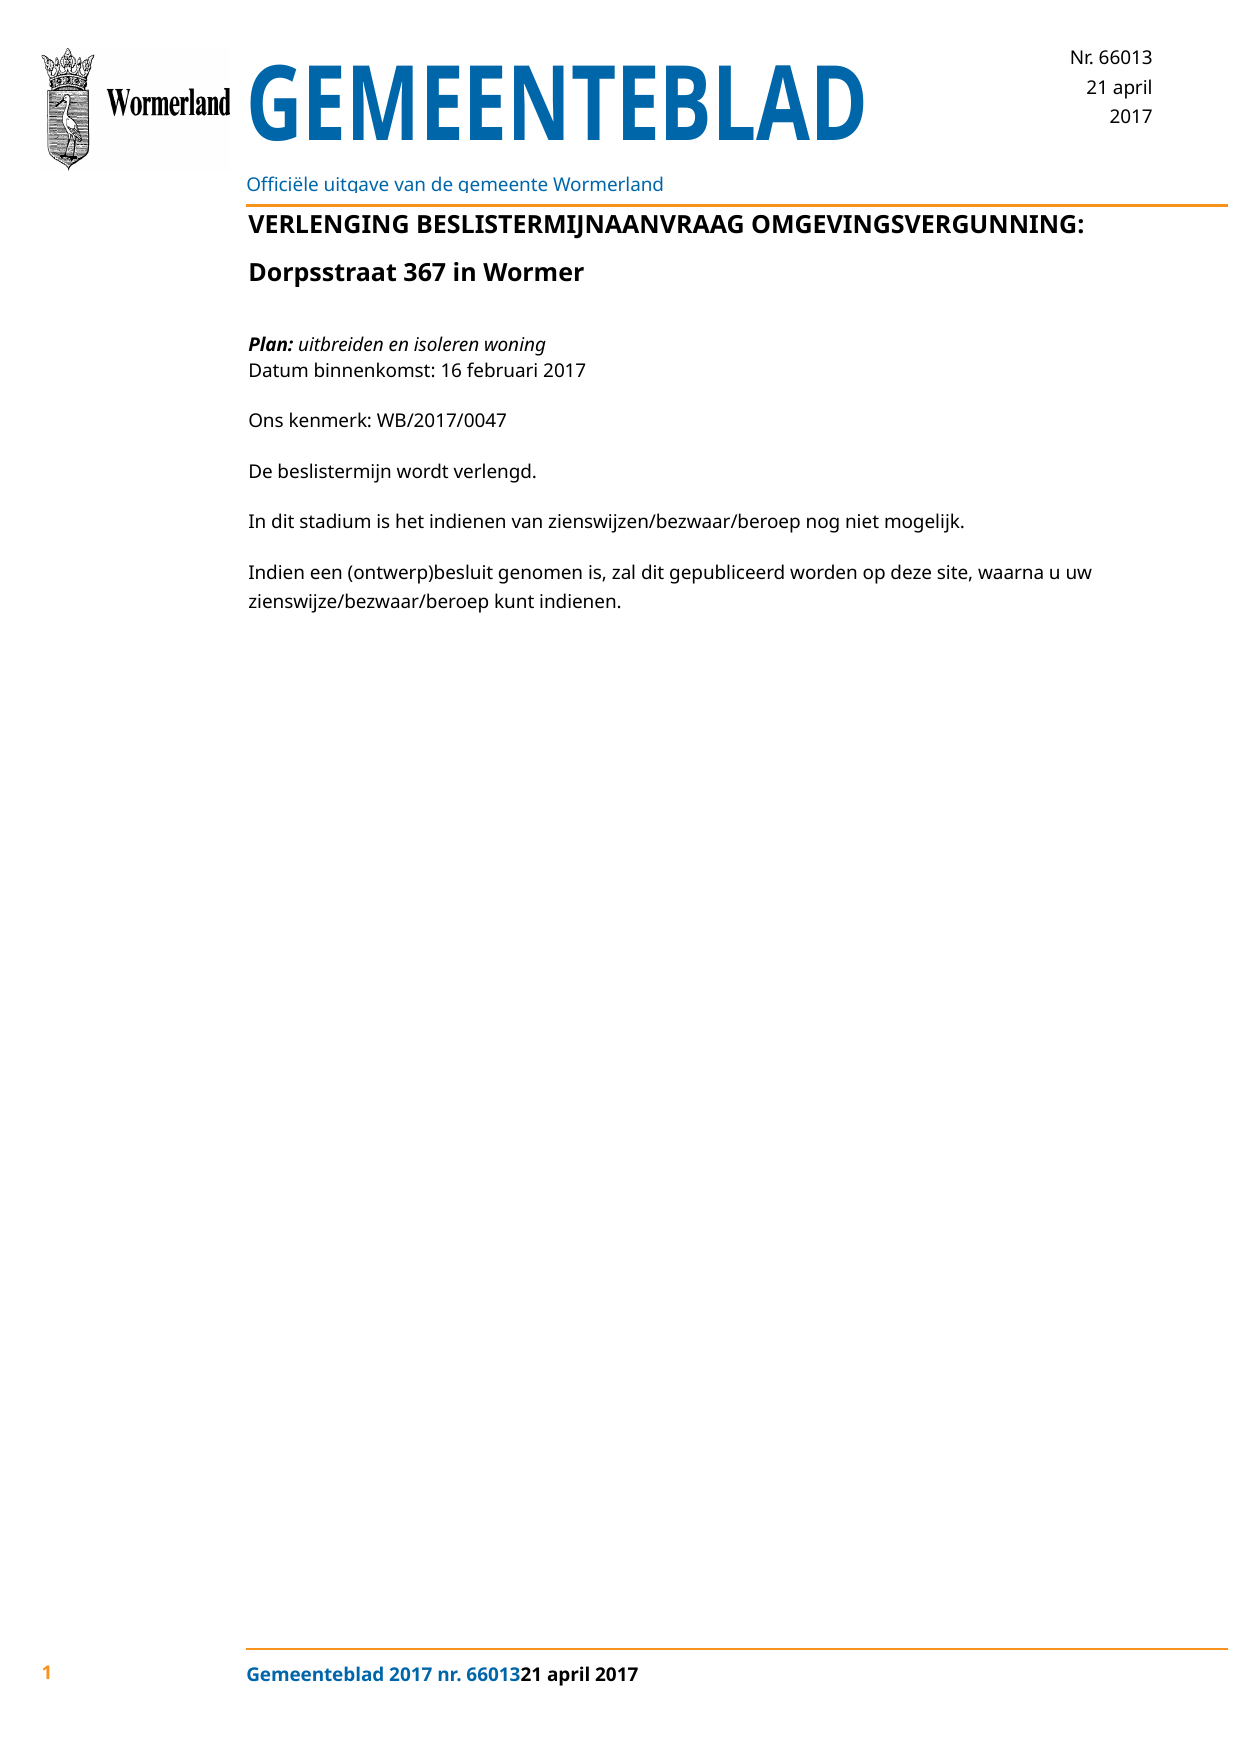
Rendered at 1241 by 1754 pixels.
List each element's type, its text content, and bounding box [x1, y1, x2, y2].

text Datum binnenkomst: 16 februari 2017 [248, 357, 1152, 383]
picture [41, 47, 231, 172]
text De beslistermijn wordt verlengd. [248, 458, 1152, 484]
text VERLENGING BESLISTERMIJNAANVRAAG OMGEVINGSVERGUNNING: Dorpsstraat 367 in Wormer [248, 207, 1152, 288]
text Indien een (ontwerp)besluit genomen is, zal dit gepubliceerd worden op deze site, waarna u uw zienswijze/bezwaar/beroep kunt indienen. [248, 559, 1152, 614]
text In dit stadium is het indienen van zienswijzen/bezwaar/beroep nog niet mogelijk. [248, 508, 1152, 534]
text Ons kenmerk: WB/2017/0047 [248, 408, 1152, 433]
text Plan: uitbreiden en isoleren woning [248, 331, 1152, 357]
